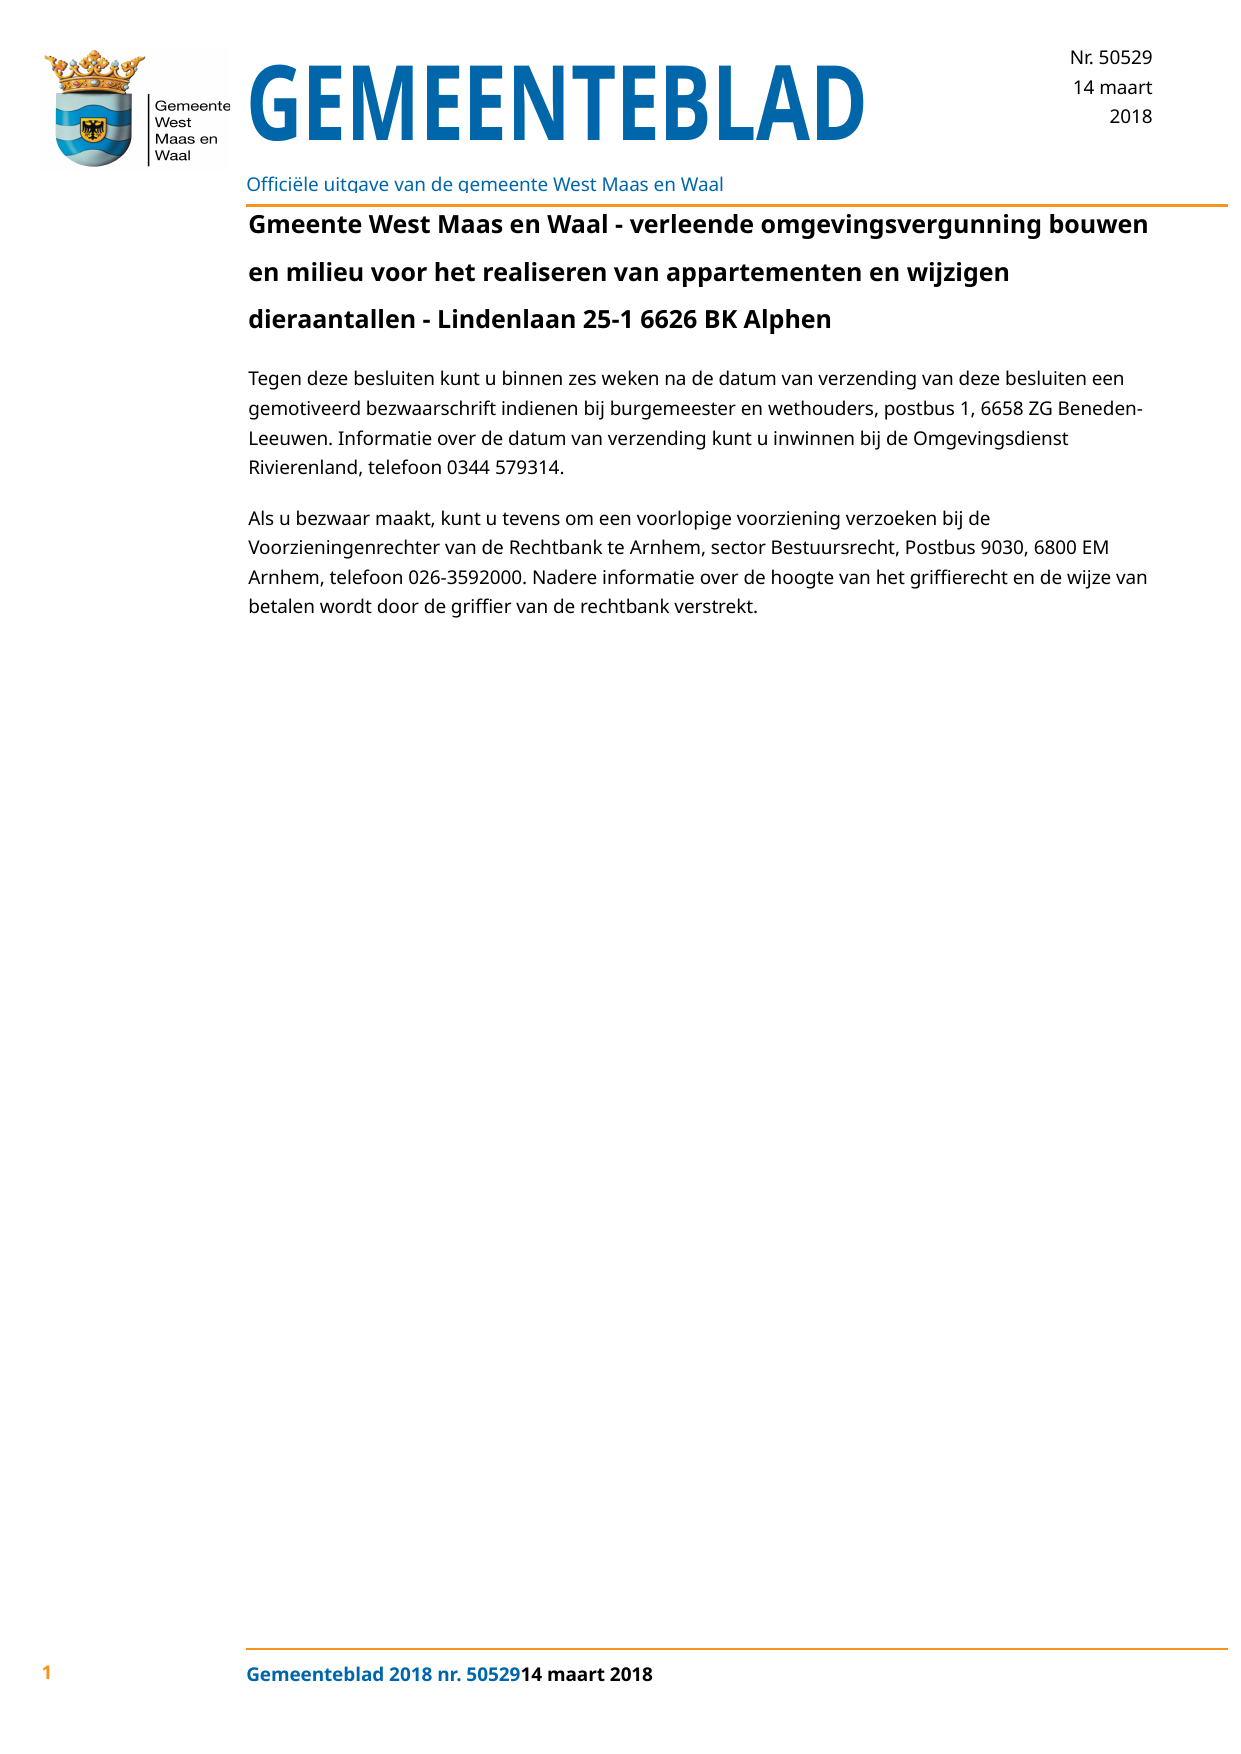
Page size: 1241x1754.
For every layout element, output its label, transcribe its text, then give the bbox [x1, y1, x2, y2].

text Als u bezwaar maakt, kunt u tevens om een voorlopige voorziening verzoeken bij de Voorzieningenrechter van de Rechtbank te Arnhem, sector Bestuursrecht, Postbus 9030, 6800 EM Arnhem, telefoon 026-3592000. Nadere informatie over de hoogte van het griffierecht en de wijze van betalen wordt door de griffier van de rechtbank verstrekt. [248, 505, 1152, 619]
text Gmeente West Maas en Waal - verleende omgevingsvergunning bouwen en milieu voor het realiseren van appartementen en wijzigen dieraantallen - Lindenlaan 25-1 6626 BK Alphen [248, 207, 1152, 336]
picture [41, 47, 231, 172]
text Tegen deze besluiten kunt u binnen zes weken na de datum van verzending van deze besluiten een gemotiveerd bezwaarschrift indienen bij burgemeester en wethouders, postbus 1, 6658 ZG Beneden-Leeuwen. Informatie over de datum van verzending kunt u inwinnen bij de Omgevingsdienst Rivierenland, telefoon 0344 579314. [248, 366, 1152, 480]
